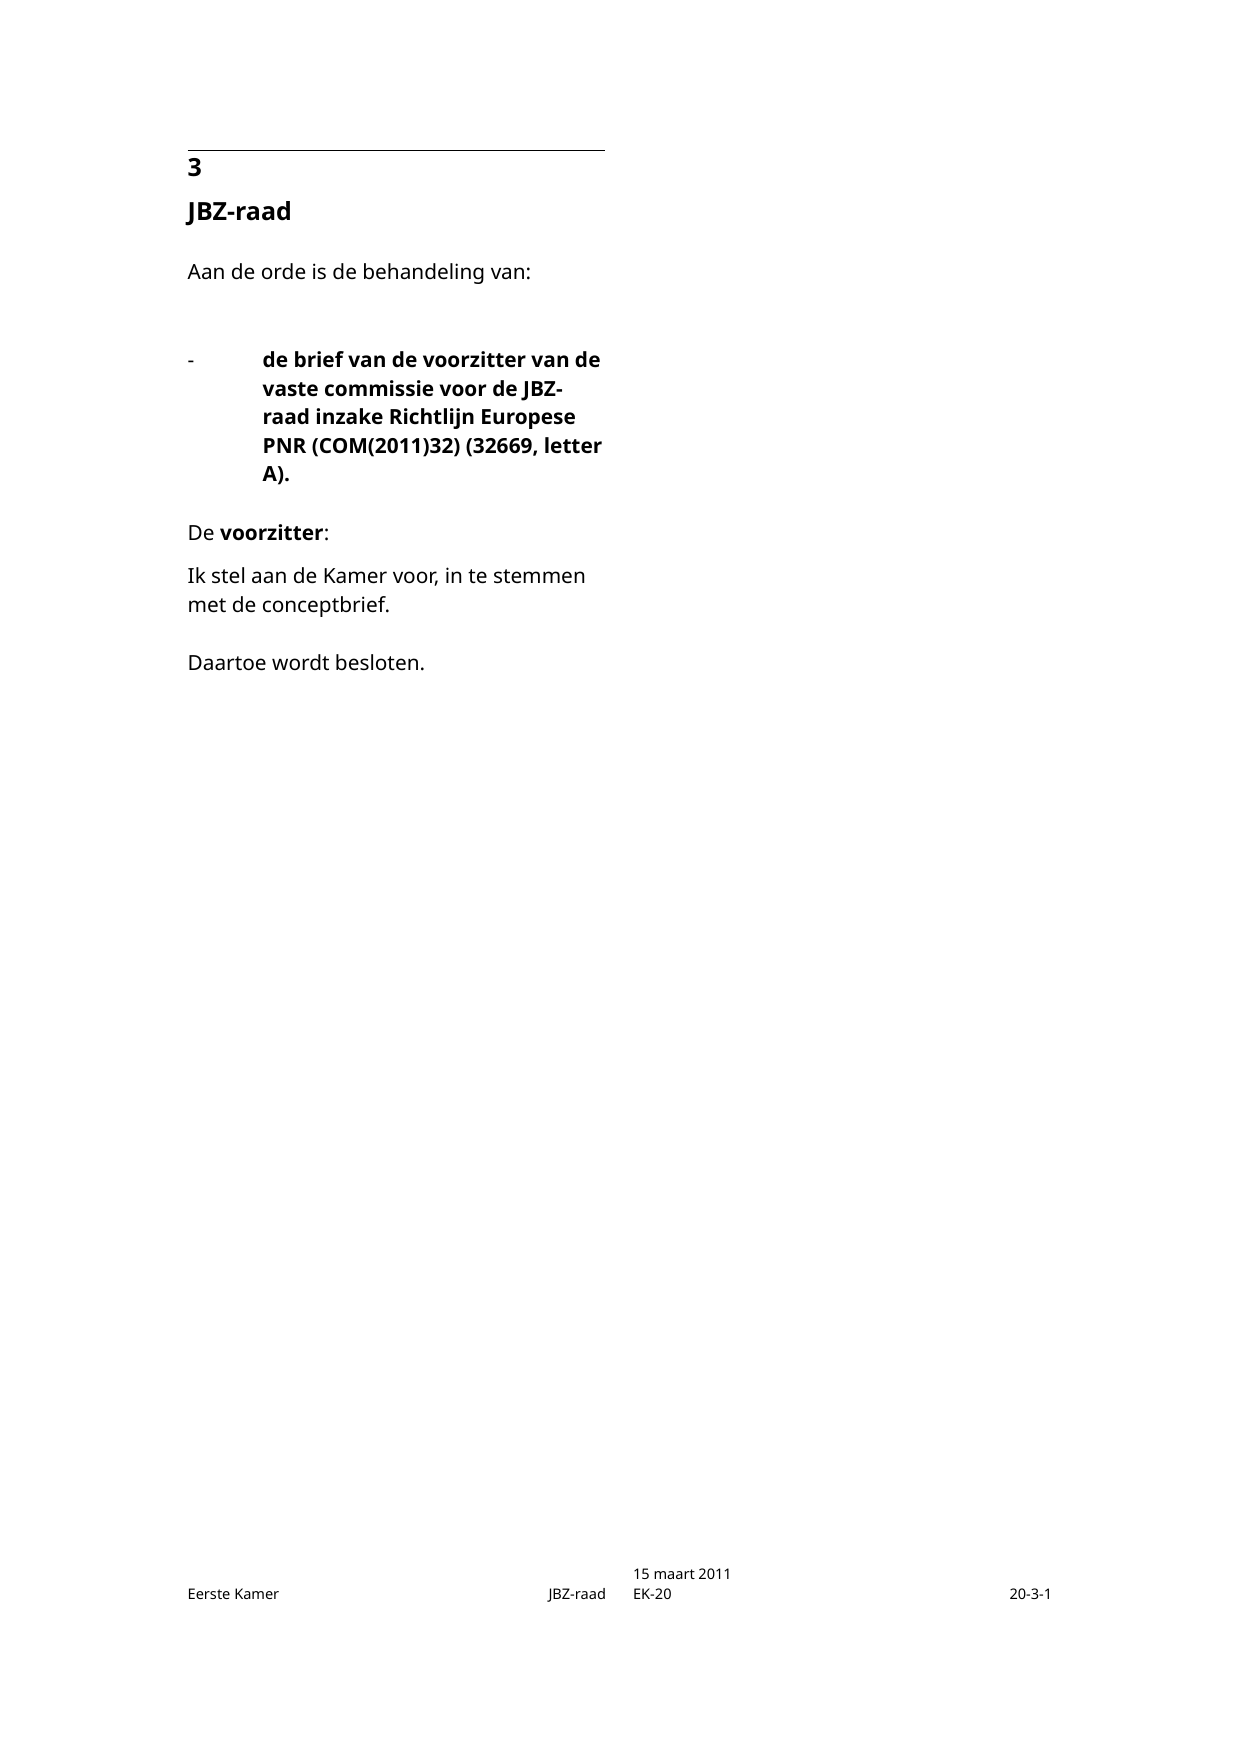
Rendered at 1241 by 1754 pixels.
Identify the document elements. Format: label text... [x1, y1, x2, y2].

text 3 [187, 151, 605, 184]
text Ik stel aan de Kamer voor, in te stemmen met de conceptbrief. [187, 561, 605, 618]
text De voorzitter: [187, 518, 605, 546]
list de brief van de voorzitter van de vaste commissie voor de JBZ-raad inzake Richtlijn Europese PNR (COM(2011)32) (32669, letter A). [187, 346, 605, 488]
text Daartoe wordt besloten. [187, 648, 605, 677]
text Aan de orde is de behandeling van: [187, 257, 605, 286]
text JBZ-raad [187, 193, 605, 227]
